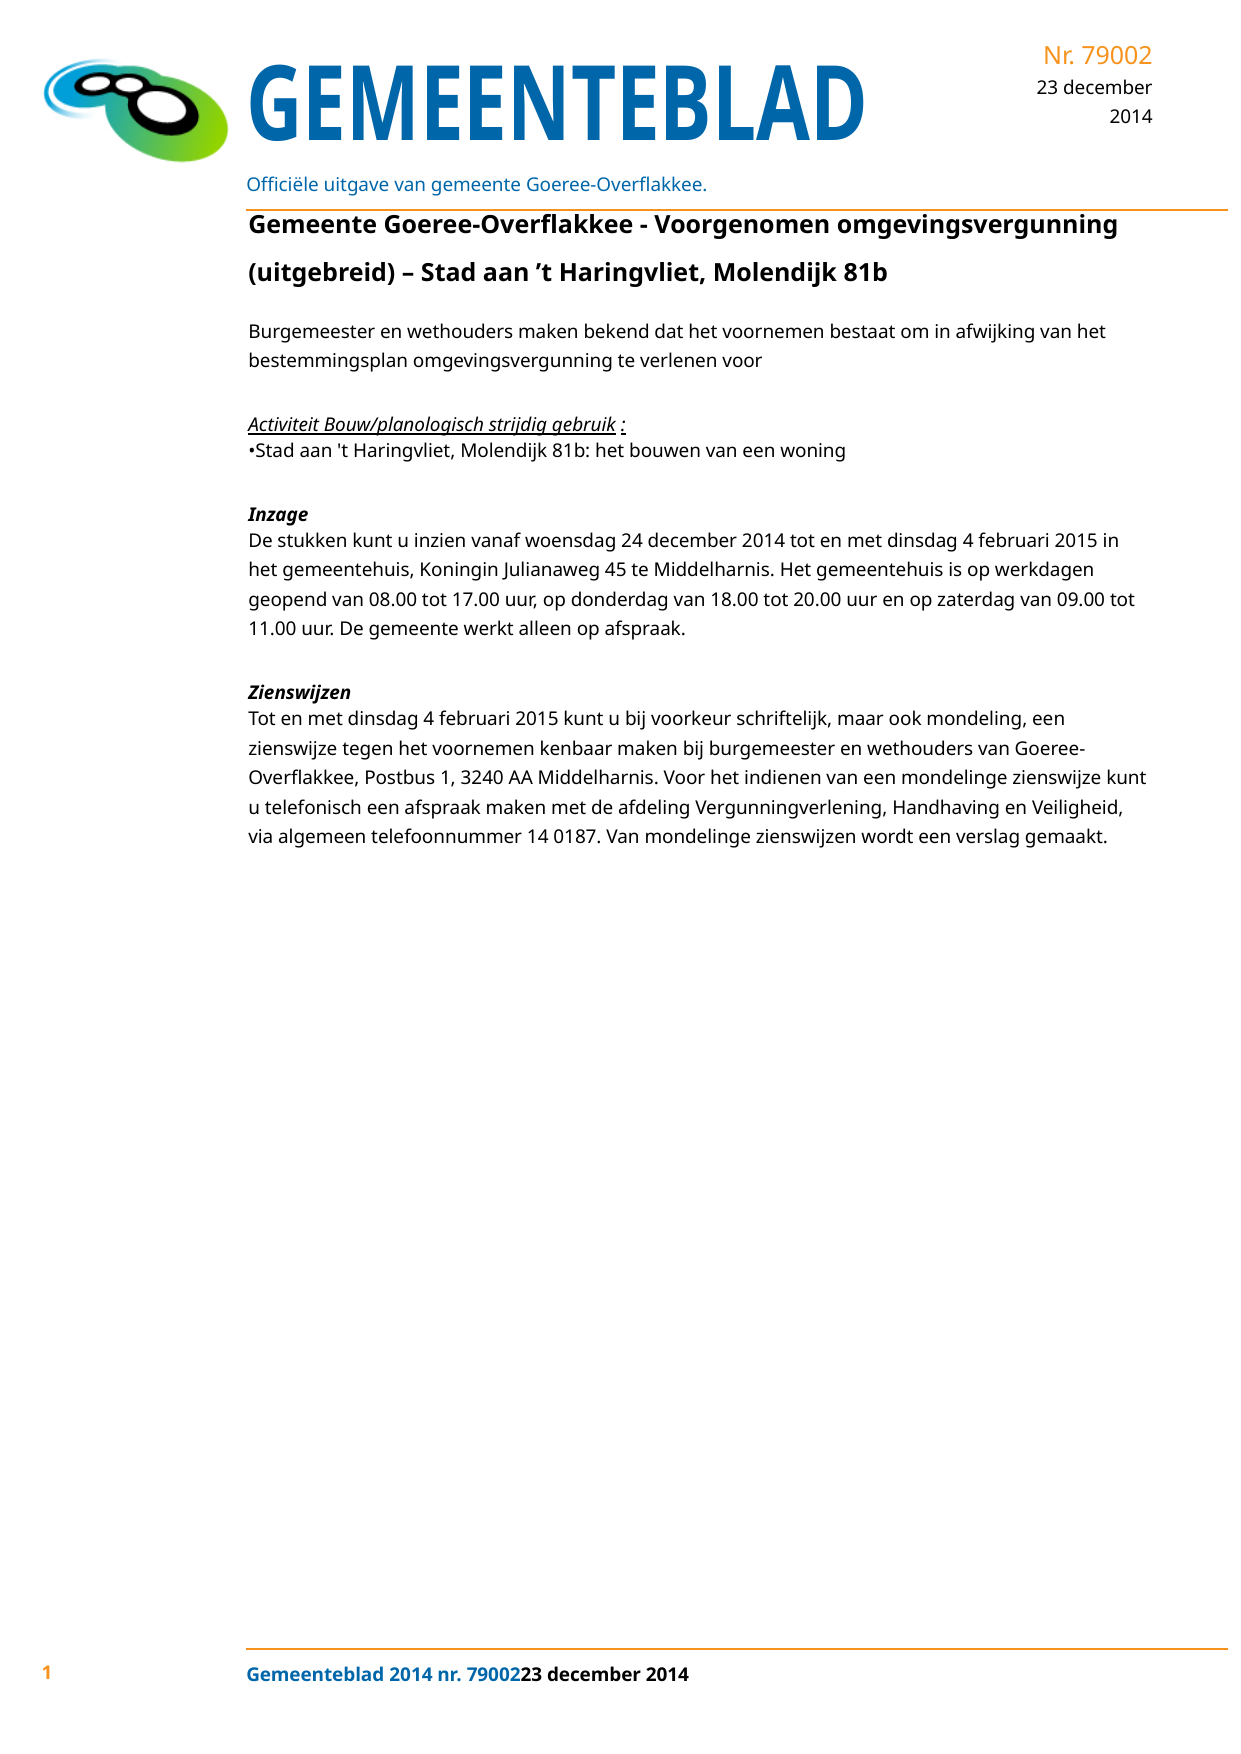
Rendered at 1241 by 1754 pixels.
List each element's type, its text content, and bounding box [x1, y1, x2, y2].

text Burgemeester en wethouders maken bekend dat het voornemen bestaat om in afwijking van het bestemmingsplan omgevingsvergunning te verlenen voor [248, 318, 1152, 373]
text Tot en met dinsdag 4 februari 2015 kunt u bij voorkeur schriftelijk, maar ook mondeling, een zienswijze tegen het voornemen kenbaar maken bij burgemeester en wethouders van Goeree-Overflakkee, Postbus 1, 3240 AA Middelharnis. Voor het indienen van een mondelinge zienswijze kunt u telefonisch een afspraak maken met de afdeling Vergunningverlening, Handhaving en Veiligheid, via algemeen telefoonnummer 14 0187. Van mondelinge zienswijzen wordt een verslag gemaakt. [248, 705, 1152, 849]
text Zienswijzen [248, 679, 1152, 705]
text Activiteit Bouw/planologisch strijdig gebruik : [248, 411, 1152, 437]
text •Stad aan 't Haringvliet, Molendijk 81b: het bouwen van een woning [248, 437, 1152, 463]
text Gemeente Goeree-Overflakkee - Voorgenomen omgevingsvergunning (uitgebreid) – Stad aan ’t Haringvliet, Molendijk 81b [248, 211, 1152, 288]
text Inzage [248, 501, 1152, 527]
text De stukken kunt u inzien vanaf woensdag 24 december 2014 tot en met dinsdag 4 februari 2015 in het gemeentehuis, Koningin Julianaweg 45 te Middelharnis. Het gemeentehuis is op werkdagen geopend van 08.00 tot 17.00 uur, op donderdag van 18.00 tot 20.00 uur en op zaterdag van 09.00 tot 11.00 uur. De gemeente werkt alleen op afspraak. [248, 527, 1152, 641]
picture [41, 47, 231, 172]
